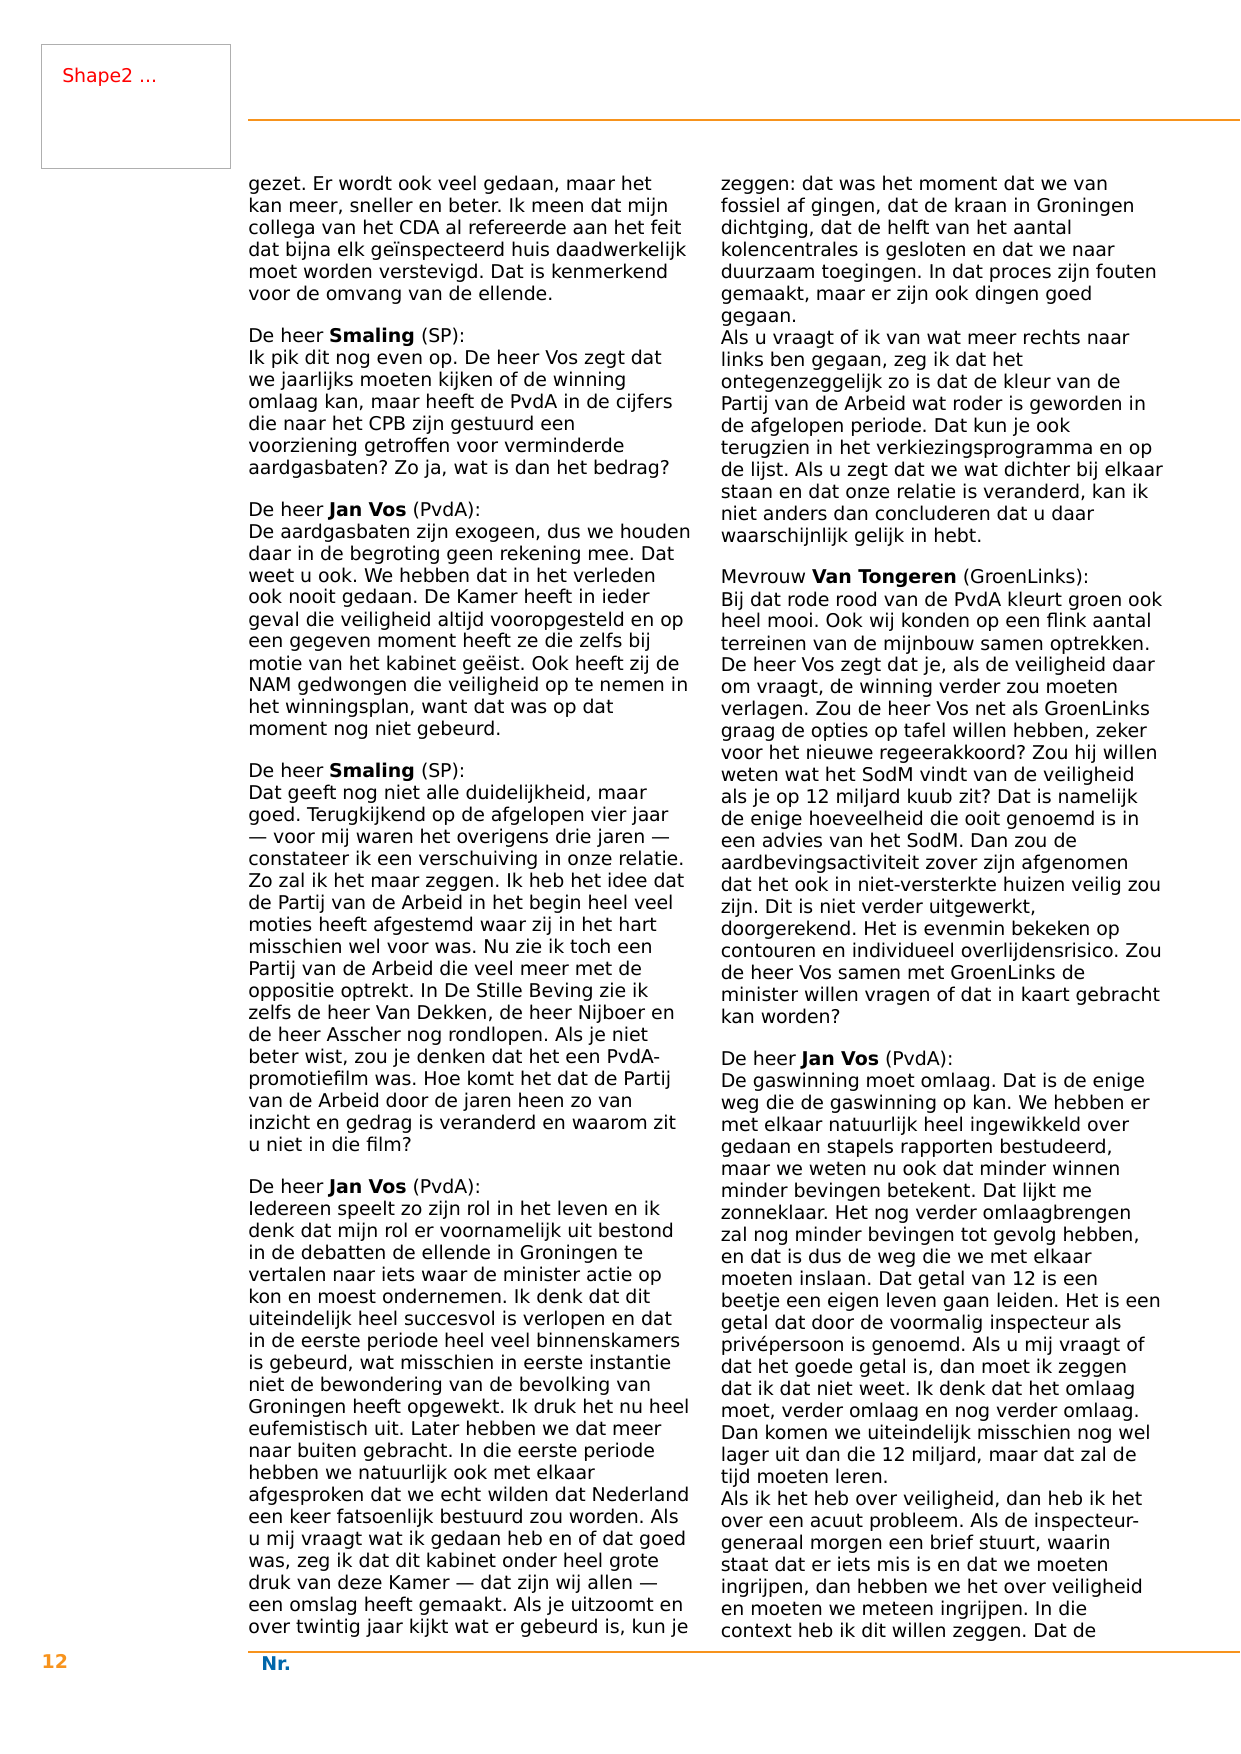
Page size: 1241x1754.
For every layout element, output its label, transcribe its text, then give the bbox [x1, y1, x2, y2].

text Als u vraagt of ik van wat meer rechts naar links ben gegaan, zeg ik dat het ontegenzeggelijk zo is dat de kleur van de Partij van de Arbeid wat roder is geworden in de afgelopen periode. Dat kun je ook terugzien in het verkiezingsprogramma en op de lijst. Als u zegt dat we wat dichter bij elkaar staan en dat onze relatie is veranderd, kan ik niet anders dan concluderen dat u daar waarschijnlijk gelijk in hebt. [721, 327, 1163, 546]
text zeggen: dat was het moment dat we van fossiel af gingen, dat de kraan in Groningen dichtging, dat de helft van het aantal kolencentrales is gesloten en dat we naar duurzaam toegingen. In dat proces zijn fouten gemaakt, maar er zijn ook dingen goed gegaan. [721, 173, 1163, 327]
text Iedereen speelt zo zijn rol in het leven en ik denk dat mijn rol er voornamelijk uit bestond in de debatten de ellende in Groningen te vertalen naar iets waar de minister actie op kon en moest ondernemen. Ik denk dat dit uiteindelijk heel succesvol is verlopen en dat in de eerste periode heel veel binnenskamers is gebeurd, wat misschien in eerste instantie niet de bewondering van de bevolking van Groningen heeft opgewekt. Ik druk het nu heel eufemistisch uit. Later hebben we dat meer naar buiten gebracht. In die eerste periode hebben we natuurlijk ook met elkaar afgesproken dat we echt wilden dat Nederland een keer fatsoenlijk bestuurd zou worden. Als u mij vraagt wat ik gedaan heb en of dat goed was, zeg ik dat dit kabinet onder heel grote druk van deze Kamer — dat zijn wij allen — een omslag heeft gemaakt. Als je uitzoomt en over twintig jaar kijkt wat er gebeurd is, kun je [248, 1198, 691, 1637]
text Ik pik dit nog even op. De heer Vos zegt dat we jaarlijks moeten kijken of de winning omlaag kan, maar heeft de PvdA in de cijfers die naar het CPB zijn gestuurd een voorziening getroffen voor verminderde aardgasbaten? Zo ja, wat is dan het bedrag? [248, 347, 691, 478]
text De aardgasbaten zijn exogeen, dus we houden daar in de begroting geen rekening mee. Dat weet u ook. We hebben dat in het verleden ook nooit gedaan. De Kamer heeft in ieder geval die veiligheid altijd vooropgesteld en op een gegeven moment heeft ze die zelfs bij motie van het kabinet geëist. Ook heeft zij de NAM gedwongen die veiligheid op te nemen in het winningsplan, want dat was op dat moment nog niet gebeurd. [248, 521, 691, 740]
text De heer Jan Vos (PvdA): [248, 1176, 691, 1198]
text De heer Smaling (SP): [248, 325, 691, 347]
text Als ik het heb over veiligheid, dan heb ik het over een acuut probleem. Als de inspecteur-generaal morgen een brief stuurt, waarin staat dat er iets mis is en dat we moeten ingrijpen, dan hebben we het over veiligheid en moeten we meteen ingrijpen. In die context heb ik dit willen zeggen. Dat de [721, 1488, 1163, 1641]
text Mevrouw Van Tongeren (GroenLinks): [721, 566, 1163, 588]
text gezet. Er wordt ook veel gedaan, maar het kan meer, sneller en beter. Ik meen dat mijn collega van het CDA al refereerde aan het feit dat bijna elk geïnspecteerd huis daadwerkelijk moet worden verstevigd. Dat is kenmerkend voor de omvang van de ellende. [248, 173, 691, 305]
text De heer Jan Vos (PvdA): [721, 1048, 1163, 1070]
text Bij dat rode rood van de PvdA kleurt groen ook heel mooi. Ook wij konden op een flink aantal terreinen van de mijnbouw samen optrekken. De heer Vos zegt dat je, als de veiligheid daar om vraagt, de winning verder zou moeten verlagen. Zou de heer Vos net als GroenLinks graag de opties op tafel willen hebben, zeker voor het nieuwe regeerakkoord? Zou hij willen weten wat het SodM vindt van de veiligheid als je op 12 miljard kuub zit? Dat is namelijk de enige hoeveelheid die ooit genoemd is in een advies van het SodM. Dan zou de aardbevingsactiviteit zover zijn afgenomen dat het ook in niet-versterkte huizen veilig zou zijn. Dit is niet verder uitgewerkt, doorgerekend. Het is evenmin bekeken op contouren en individueel overlijdensrisico. Zou de heer Vos samen met GroenLinks de minister willen vragen of dat in kaart gebracht kan worden? [721, 588, 1163, 1028]
text De gaswinning moet omlaag. Dat is de enige weg die de gaswinning op kan. We hebben er met elkaar natuurlijk heel ingewikkeld over gedaan en stapels rapporten bestudeerd, maar we weten nu ook dat minder winnen minder bevingen betekent. Dat lijkt me zonneklaar. Het nog verder omlaagbrengen zal nog minder bevingen tot gevolg hebben, en dat is dus de weg die we met elkaar moeten inslaan. Dat getal van 12 is een beetje een eigen leven gaan leiden. Het is een getal dat door de voormalig inspecteur als privépersoon is genoemd. Als u mij vraagt of dat het goede getal is, dan moet ik zeggen dat ik dat niet weet. Ik denk dat het omlaag moet, verder omlaag en nog verder omlaag. Dan komen we uiteindelijk misschien nog wel lager uit dan die 12 miljard, maar dat zal de tijd moeten leren. [721, 1070, 1163, 1488]
text De heer Jan Vos (PvdA): [248, 498, 691, 521]
text De heer Smaling (SP): [248, 760, 691, 782]
text Dat geeft nog niet alle duidelijkheid, maar goed. Terugkijkend op de afgelopen vier jaar — voor mij waren het overigens drie jaren — constateer ik een verschuiving in onze relatie. Zo zal ik het maar zeggen. Ik heb het idee dat de Partij van de Arbeid in het begin heel veel moties heeft afgestemd waar zij in het hart misschien wel voor was. Nu zie ik toch een Partij van de Arbeid die veel meer met de oppositie optrekt. In De Stille Beving zie ik zelfs de heer Van Dekken, de heer Nijboer en de heer Asscher nog rondlopen. Als je niet beter wist, zou je denken dat het een PvdA-promotiefilm was. Hoe komt het dat de Partij van de Arbeid door de jaren heen zo van inzicht en gedrag is veranderd en waarom zit u niet in die film? [248, 782, 691, 1156]
